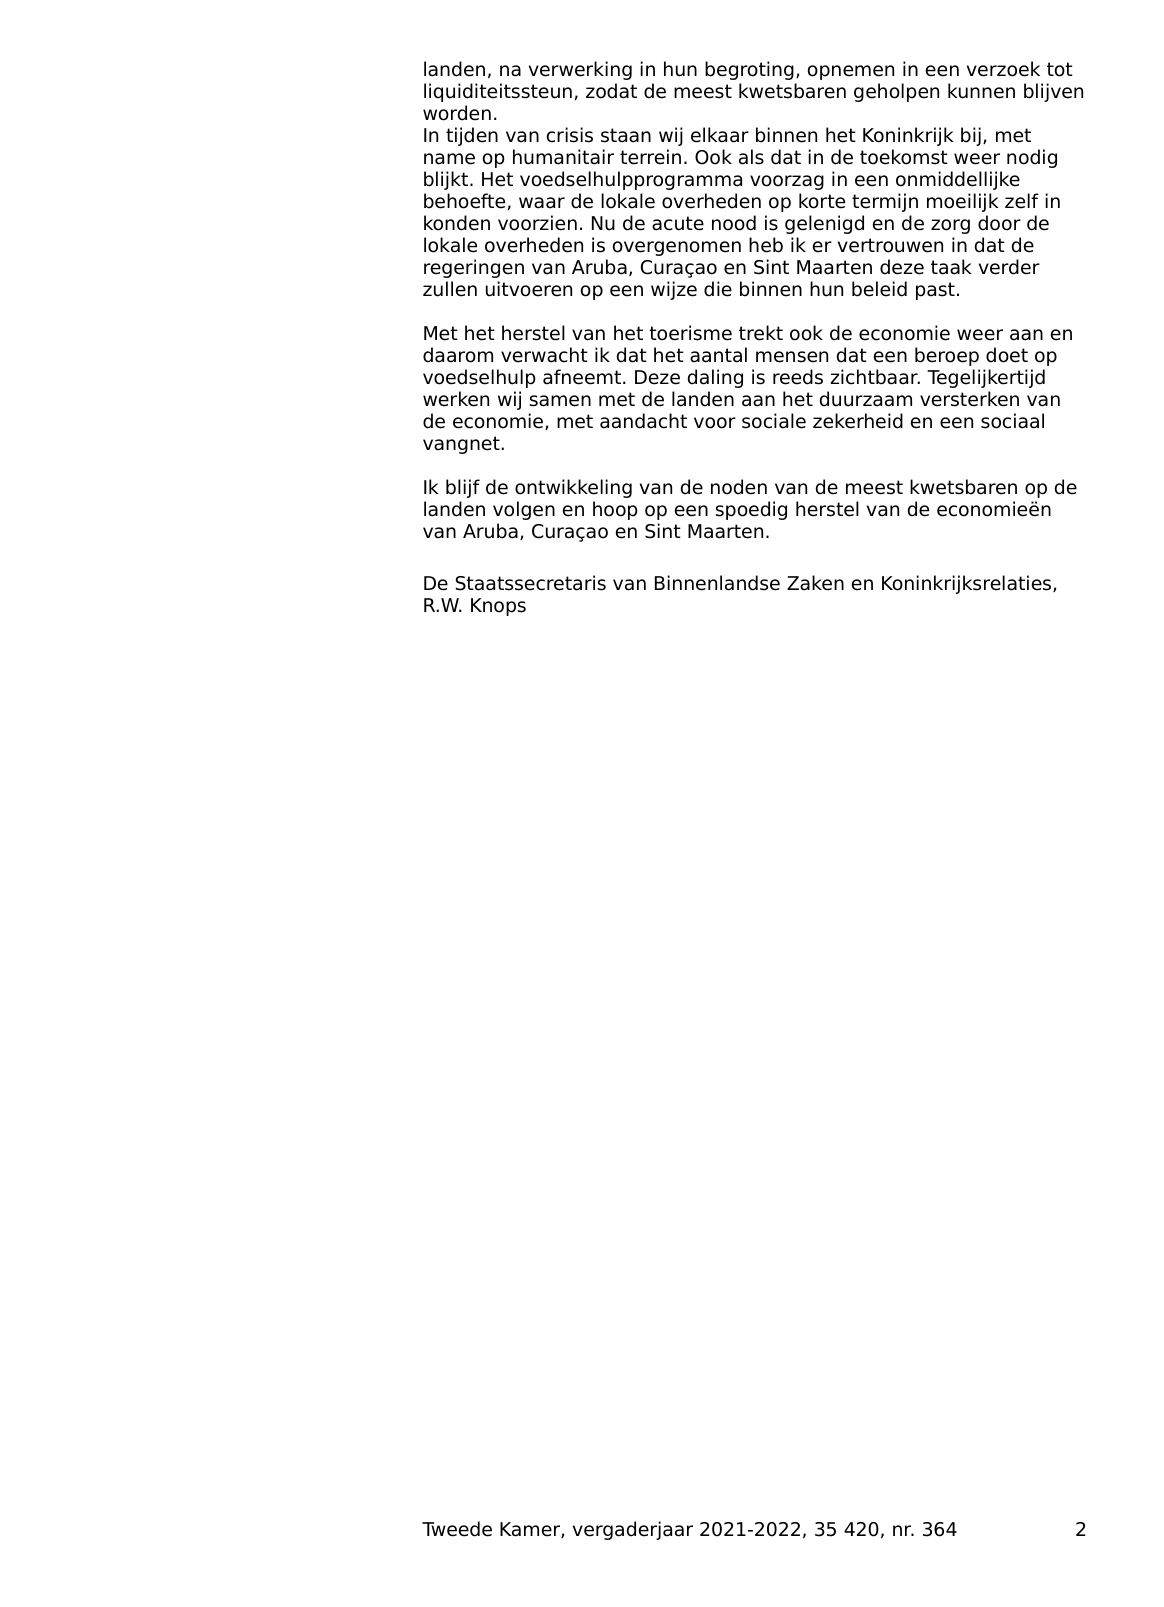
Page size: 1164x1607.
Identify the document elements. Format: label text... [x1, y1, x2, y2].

text landen, na verwerking in hun begroting, opnemen in een verzoek tot liquiditeitssteun, zodat de meest kwetsbaren geholpen kunnen blijven worden. [422, 59, 1087, 125]
text Met het herstel van het toerisme trekt ook de economie weer aan en daarom verwacht ik dat het aantal mensen dat een beroep doet op voedselhulp afneemt. Deze daling is reeds zichtbaar. Tegelijkertijd werken wij samen met de landen aan het duurzaam versterken van de economie, met aandacht voor sociale zekerheid en een sociaal vangnet. [422, 323, 1087, 455]
text In tijden van crisis staan wij elkaar binnen het Koninkrijk bij, met name op humanitair terrein. Ook als dat in de toekomst weer nodig blijkt. Het voedselhulpprogramma voorzag in een onmiddellijke behoefte, waar de lokale overheden op korte termijn moeilijk zelf in konden voorzien. Nu de acute nood is gelenigd en de zorg door de lokale overheden is overgenomen heb ik er vertrouwen in dat de regeringen van Aruba, Curaçao en Sint Maarten deze taak verder zullen uitvoeren op een wijze die binnen hun beleid past. [422, 125, 1087, 301]
text De Staatssecretaris van Binnenlandse Zaken en Koninkrijksrelaties, R.W. Knops [422, 573, 1087, 617]
text Ik blijf de ontwikkeling van de noden van de meest kwetsbaren op de landen volgen en hoop op een spoedig herstel van de economieën van Aruba, Curaçao en Sint Maarten. [422, 477, 1087, 543]
